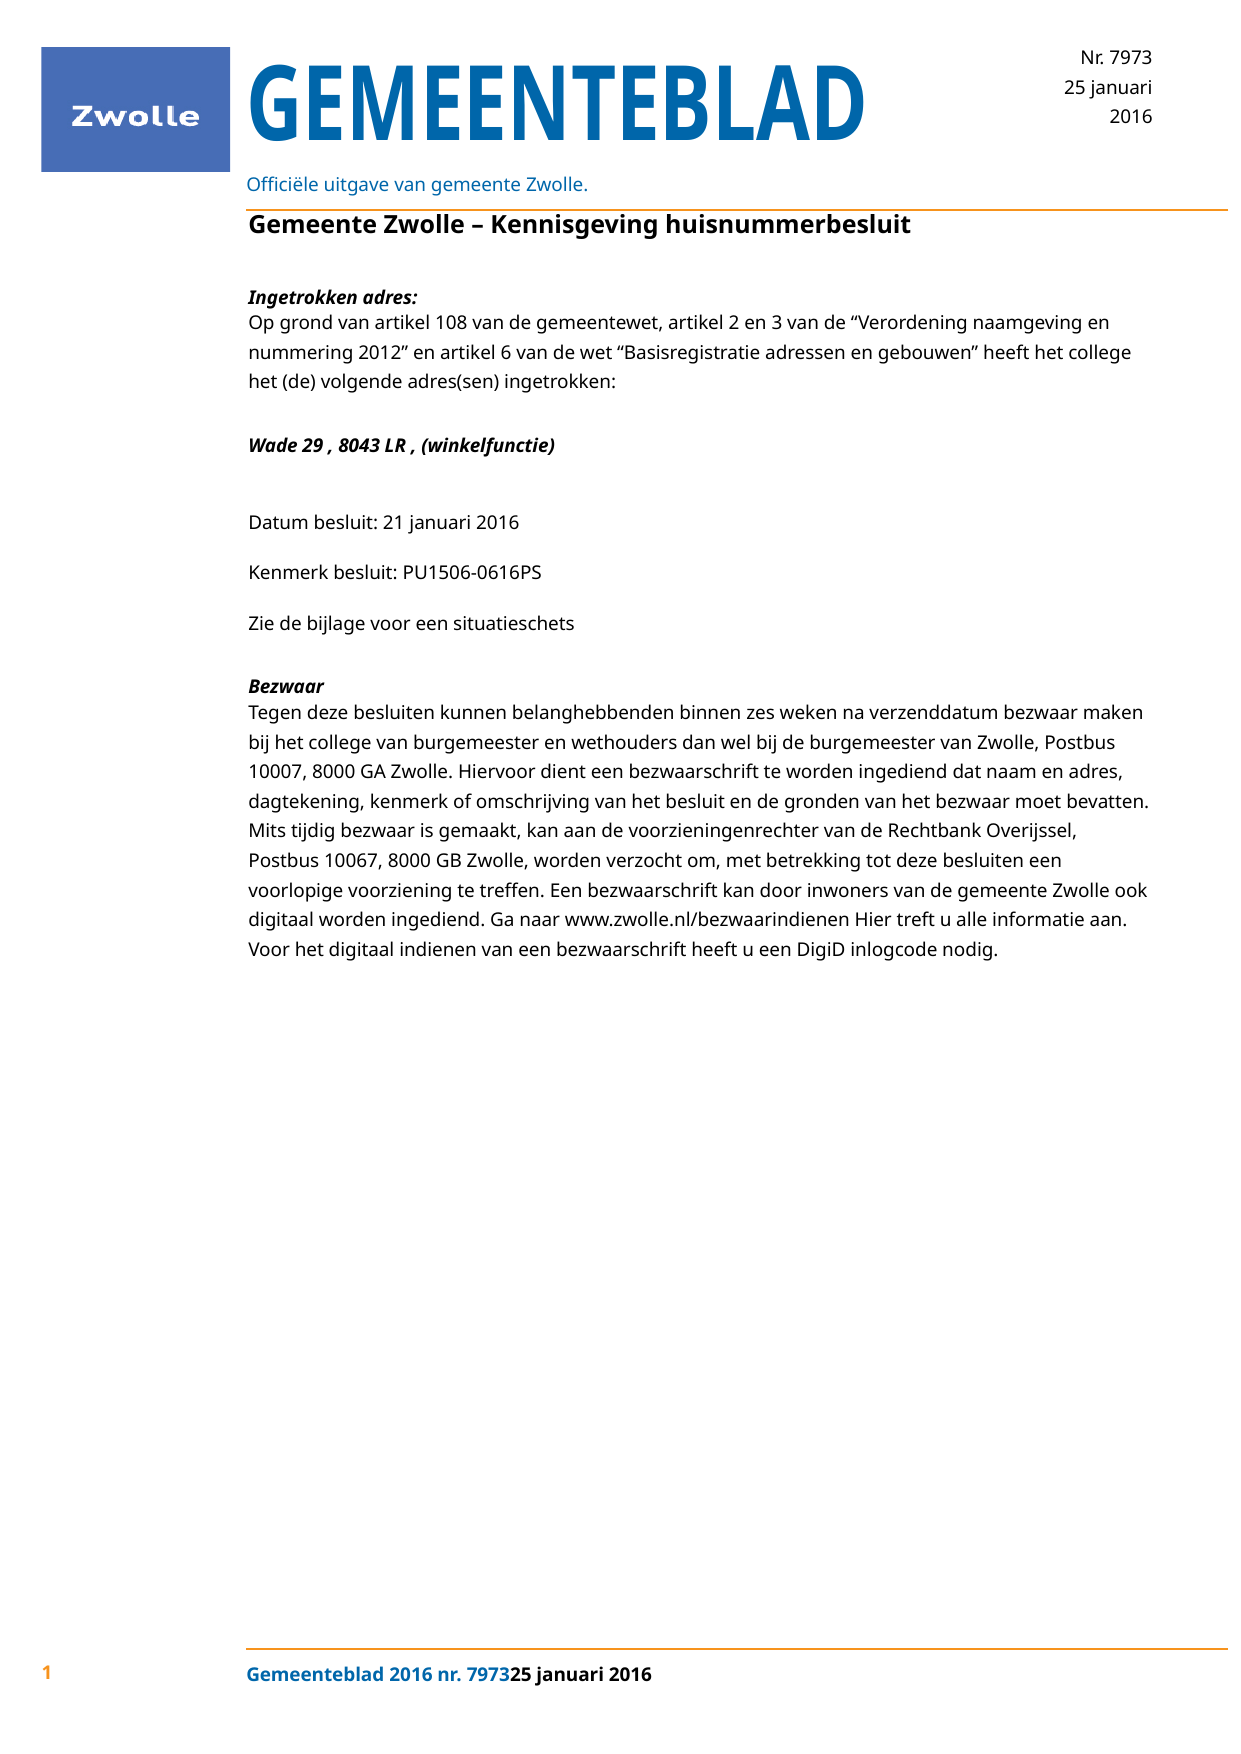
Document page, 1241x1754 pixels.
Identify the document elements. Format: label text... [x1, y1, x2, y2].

text Zie de bijlage voor een situatieschets [248, 610, 1152, 635]
text Gemeente Zwolle – Kennisgeving huisnummerbesluit [248, 211, 1152, 241]
text Tegen deze besluiten kunnen belanghebbenden binnen zes weken na verzenddatum bezwaar maken bij het college van burgemeester en wethouders dan wel bij de burgemeester van Zwolle, Postbus 10007, 8000 GA Zwolle. Hiervoor dient een bezwaarschrift te worden ingediend dat naam en adres, dagtekening, kenmerk of omschrijving van het besluit en de gronden van het bezwaar moet bevatten. Mits tijdig bezwaar is gemaakt, kan aan de voorzieningenrechter van de Rechtbank Overijssel, Postbus 10067, 8000 GB Zwolle, worden verzocht om, met betrekking tot deze besluiten een voorlopige voorziening te treffen. Een bezwaarschrift kan door inwoners van de gemeente Zwolle ook digitaal worden ingediend. Ga naar www.zwolle.nl/bezwaarindienen Hier treft u alle informatie aan. Voor het digitaal indienen van een bezwaarschrift heeft u een DigiD inlogcode nodig. [248, 699, 1152, 962]
text Op grond van artikel 108 van de gemeentewet, artikel 2 en 3 van de “Verordening naamgeving en nummering 2012” en artikel 6 van de wet “Basisregistratie adressen en gebouwen” heeft het college het (de) volgende adres(sen) ingetrokken: [248, 309, 1152, 394]
text Datum besluit: 21 januari 2016 [248, 509, 1152, 534]
text Wade 29 , 8043 LR , (winkelfunctie) [248, 433, 1152, 458]
text Kenmerk besluit: PU1506-0616PS [248, 559, 1152, 585]
picture [41, 47, 231, 172]
text Bezwaar [248, 674, 1152, 699]
text Ingetrokken adres: [248, 284, 1152, 309]
